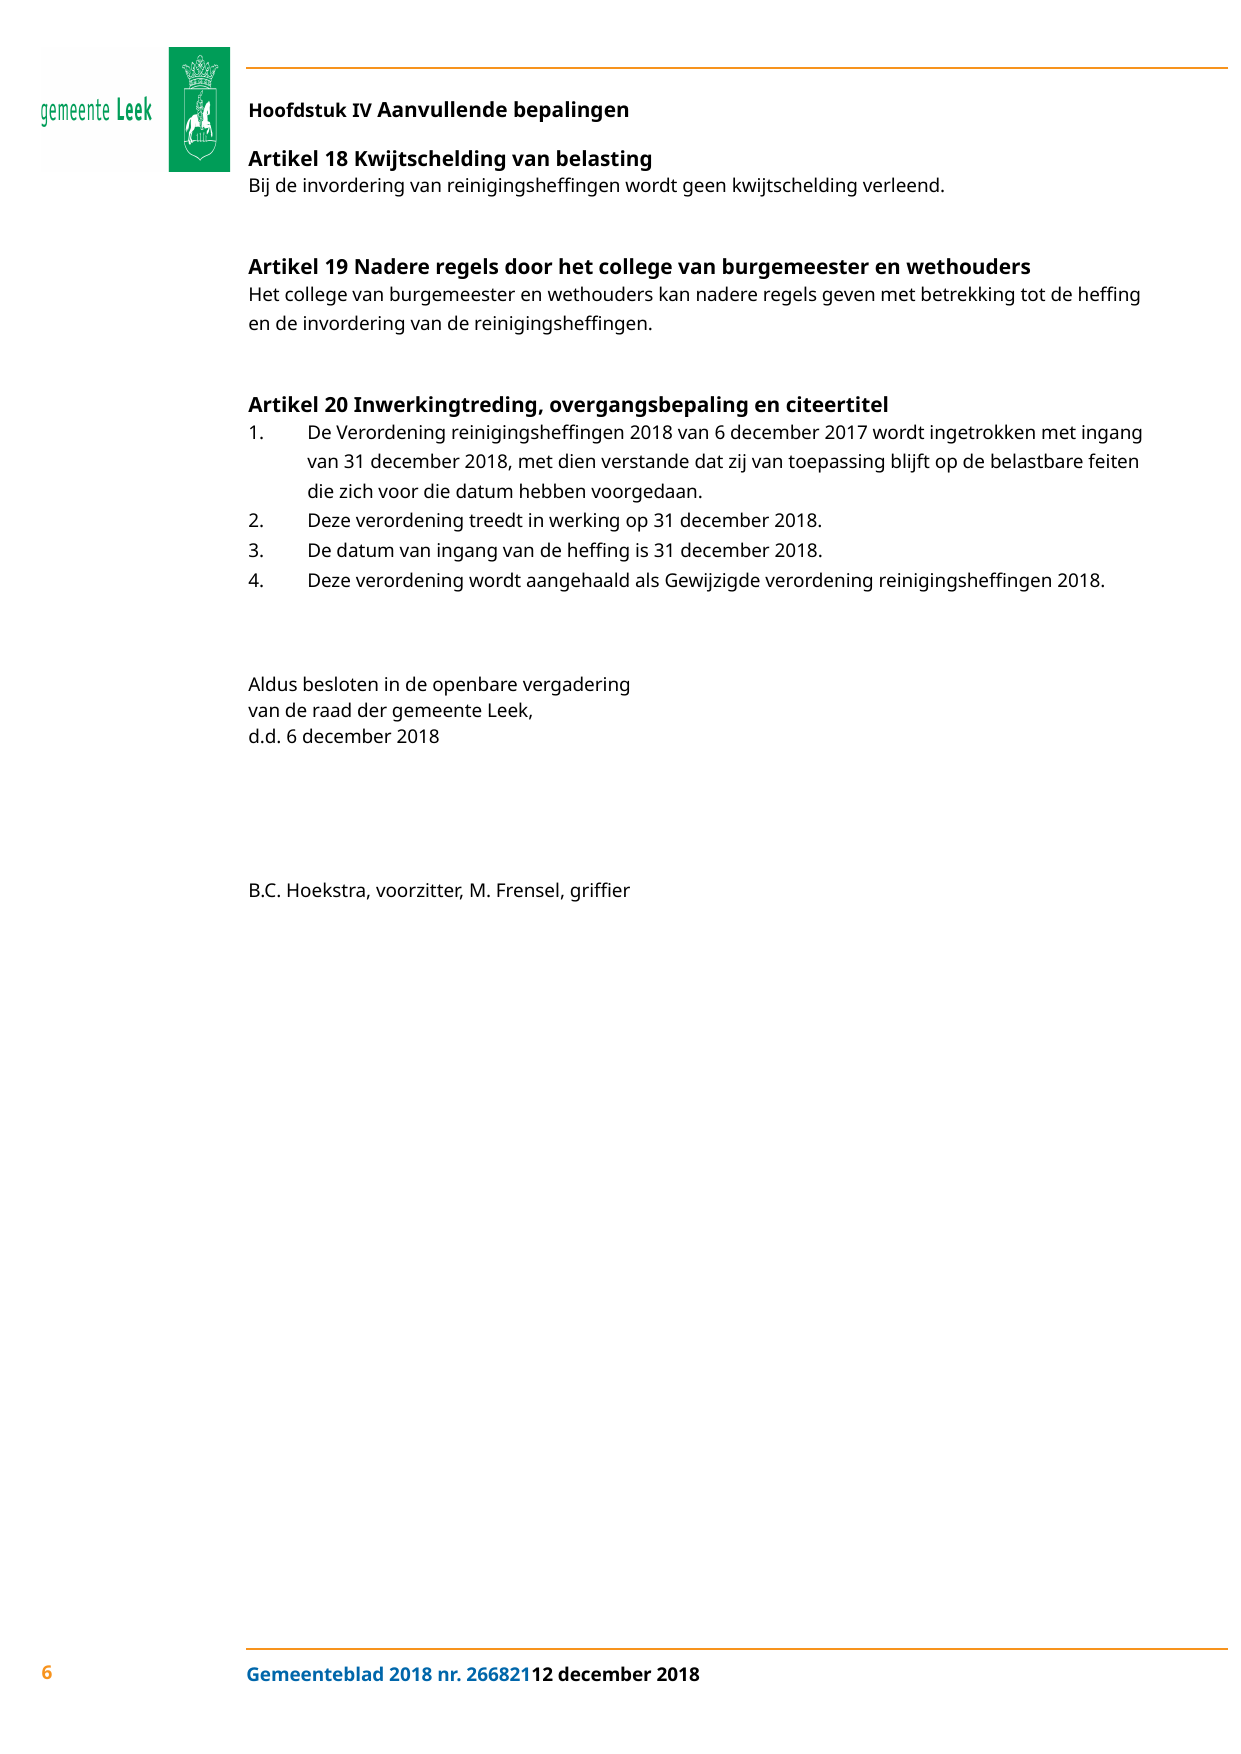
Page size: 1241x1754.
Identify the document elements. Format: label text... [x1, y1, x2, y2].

text Aldus besloten in de openbare vergadering [248, 672, 1152, 697]
list Deze verordening wordt aangehaald als Gewijzigde verordening reinigingsheffingen 2018. [248, 567, 1152, 593]
text Hoofdstuk IV Aanvullende bepalingen [248, 95, 1152, 123]
text Artikel 18 Kwijtschelding van belasting [248, 144, 1152, 172]
list Deze verordening treedt in werking op 31 december 2018. [248, 508, 1152, 533]
text Bij de invordering van reinigingsheffingen wordt geen kwijtschelding verleend. [248, 172, 1152, 198]
text Artikel 20 Inwerkingtreding, overgangsbepaling en citeertitel [248, 391, 1152, 419]
picture [41, 47, 231, 172]
text d.d. 6 december 2018 [248, 723, 1152, 749]
text Artikel 19 Nadere regels door het college van burgemeester en wethouders [248, 252, 1152, 281]
list De Verordening reinigingsheffingen 2018 van 6 december 2017 wordt ingetrokken met ingang van 31 december 2018, met dien verstande dat zij van toepassing blijft op de belastbare feiten die zich voor die datum hebben voorgedaan. [248, 419, 1152, 504]
text van de raad der gemeente Leek, [248, 697, 1152, 723]
text Het college van burgemeester en wethouders kan nadere regels geven met betrekking tot de heffing en de invordering van de reinigingsheffingen. [248, 281, 1152, 336]
list De datum van ingang van de heffing is 31 december 2018. [248, 537, 1152, 563]
text B.C. Hoekstra, voorzitter, M. Frensel, griffier [248, 877, 1152, 903]
